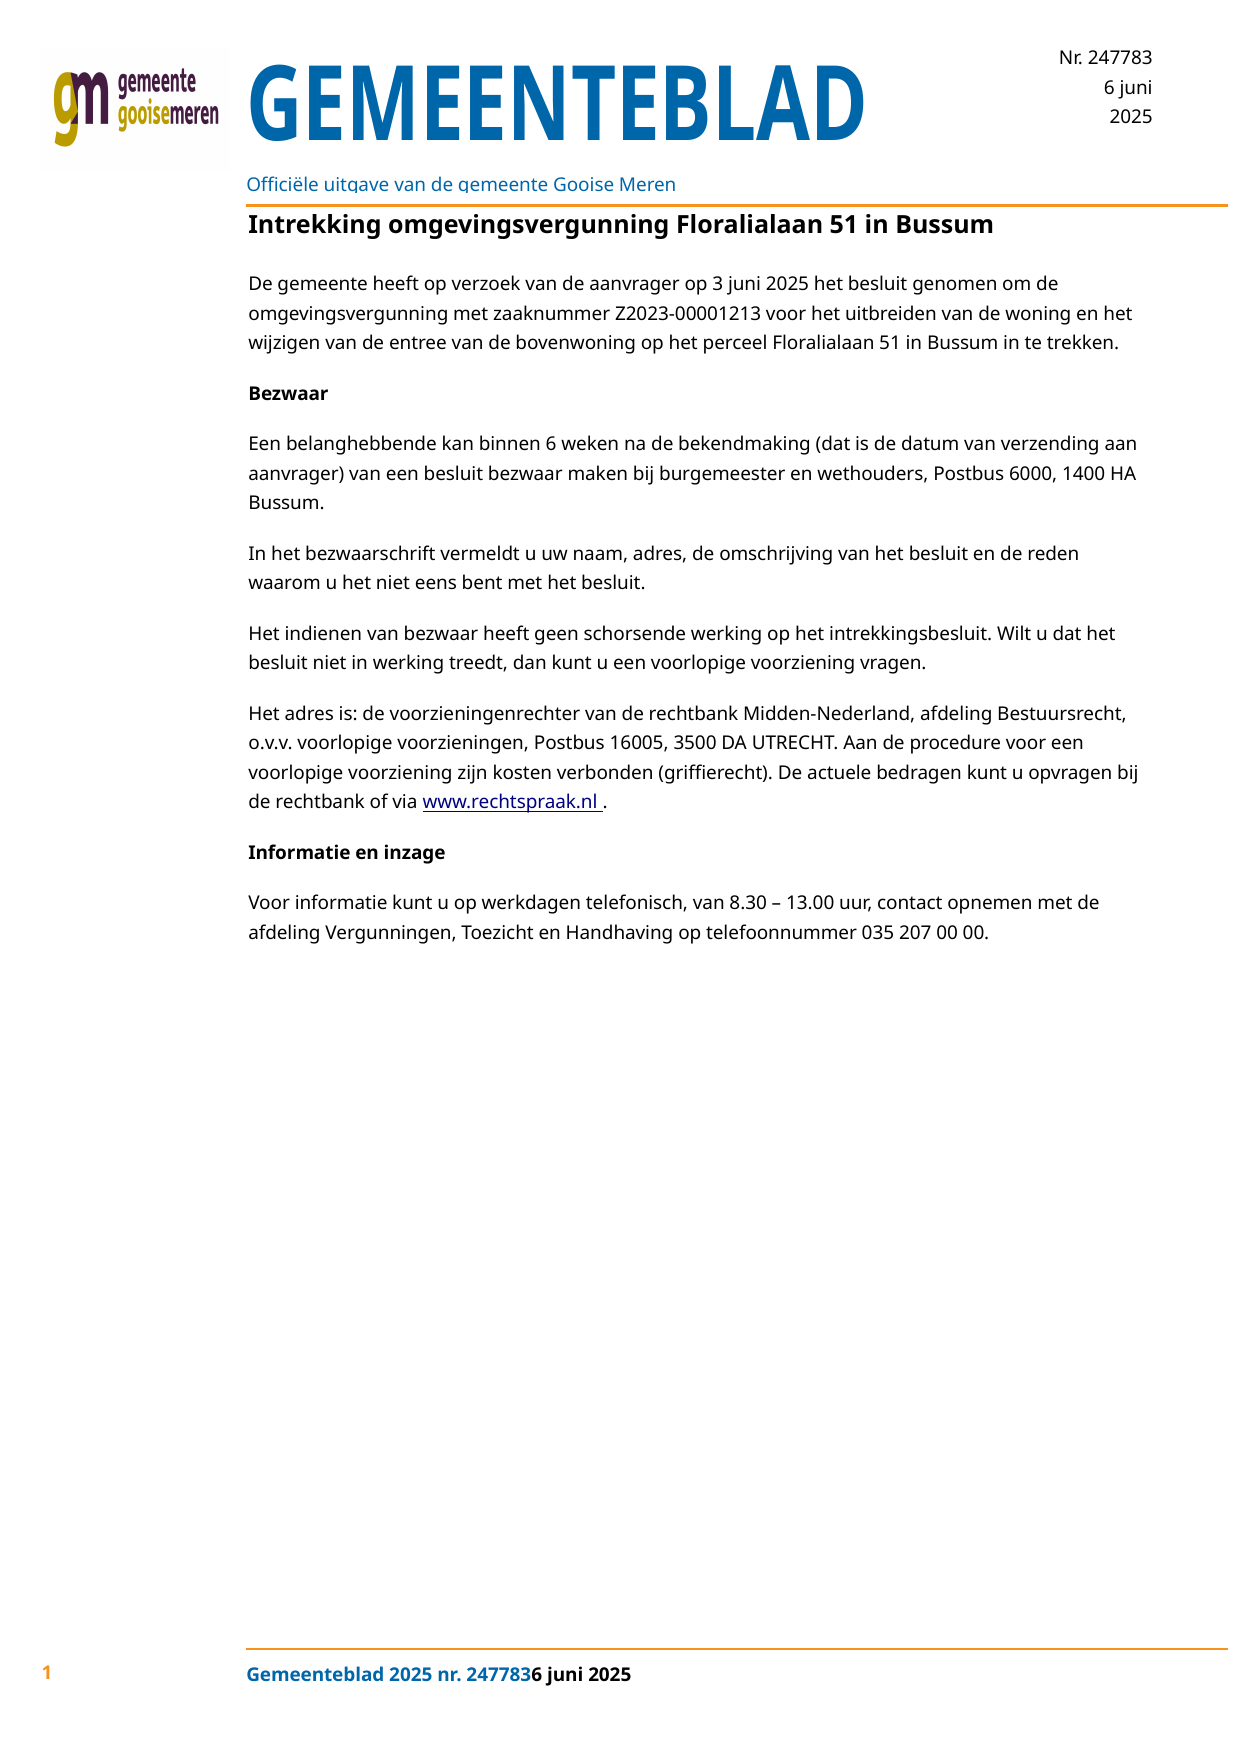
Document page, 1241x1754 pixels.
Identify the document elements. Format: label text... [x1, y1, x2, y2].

text In het bezwaarschrift vermeldt u uw naam, adres, de omschrijving van het besluit en de reden waarom u het niet eens bent met het besluit. [248, 540, 1152, 595]
text Voor informatie kunt u op werkdagen telefonisch, van 8.30 – 13.00 uur, contact opnemen met de afdeling Vergunningen, Toezicht en Handhaving op telefoonnummer 035 207 00 00. [248, 889, 1152, 945]
picture [41, 47, 231, 172]
text Een belanghebbende kan binnen 6 weken na de bekendmaking (dat is de datum van verzending aan aanvrager) van een besluit bezwaar maken bij burgemeester en wethouders, Postbus 6000, 1400 HA Bussum. [248, 430, 1152, 515]
text Bezwaar [248, 380, 1152, 406]
text Informatie en inzage [248, 839, 1152, 865]
text De gemeente heeft op verzoek van de aanvrager op 3 juni 2025 het besluit genomen om de omgevingsvergunning met zaaknummer Z2023-00001213 voor het uitbreiden van de woning en het wijzigen van de entree van de bovenwoning op het perceel Floralialaan 51 in Bussum in te trekken. [248, 270, 1152, 355]
text Het adres is: de voorzieningenrechter van de rechtbank Midden-Nederland, afdeling Bestuursrecht, o.v.v. voorlopige voorzieningen, Postbus 16005, 3500 DA UTRECHT. Aan de procedure voor een voorlopige voorziening zijn kosten verbonden (griffierecht). De actuele bedragen kunt u opvragen bij de rechtbank of via www.rechtspraak.nl . [248, 700, 1152, 814]
text Intrekking omgevingsvergunning Floralialaan 51 in Bussum [248, 207, 1152, 241]
text Het indienen van bezwaar heeft geen schorsende werking op het intrekkingsbesluit. Wilt u dat het besluit niet in werking treedt, dan kunt u een voorlopige voorziening vragen. [248, 620, 1152, 675]
